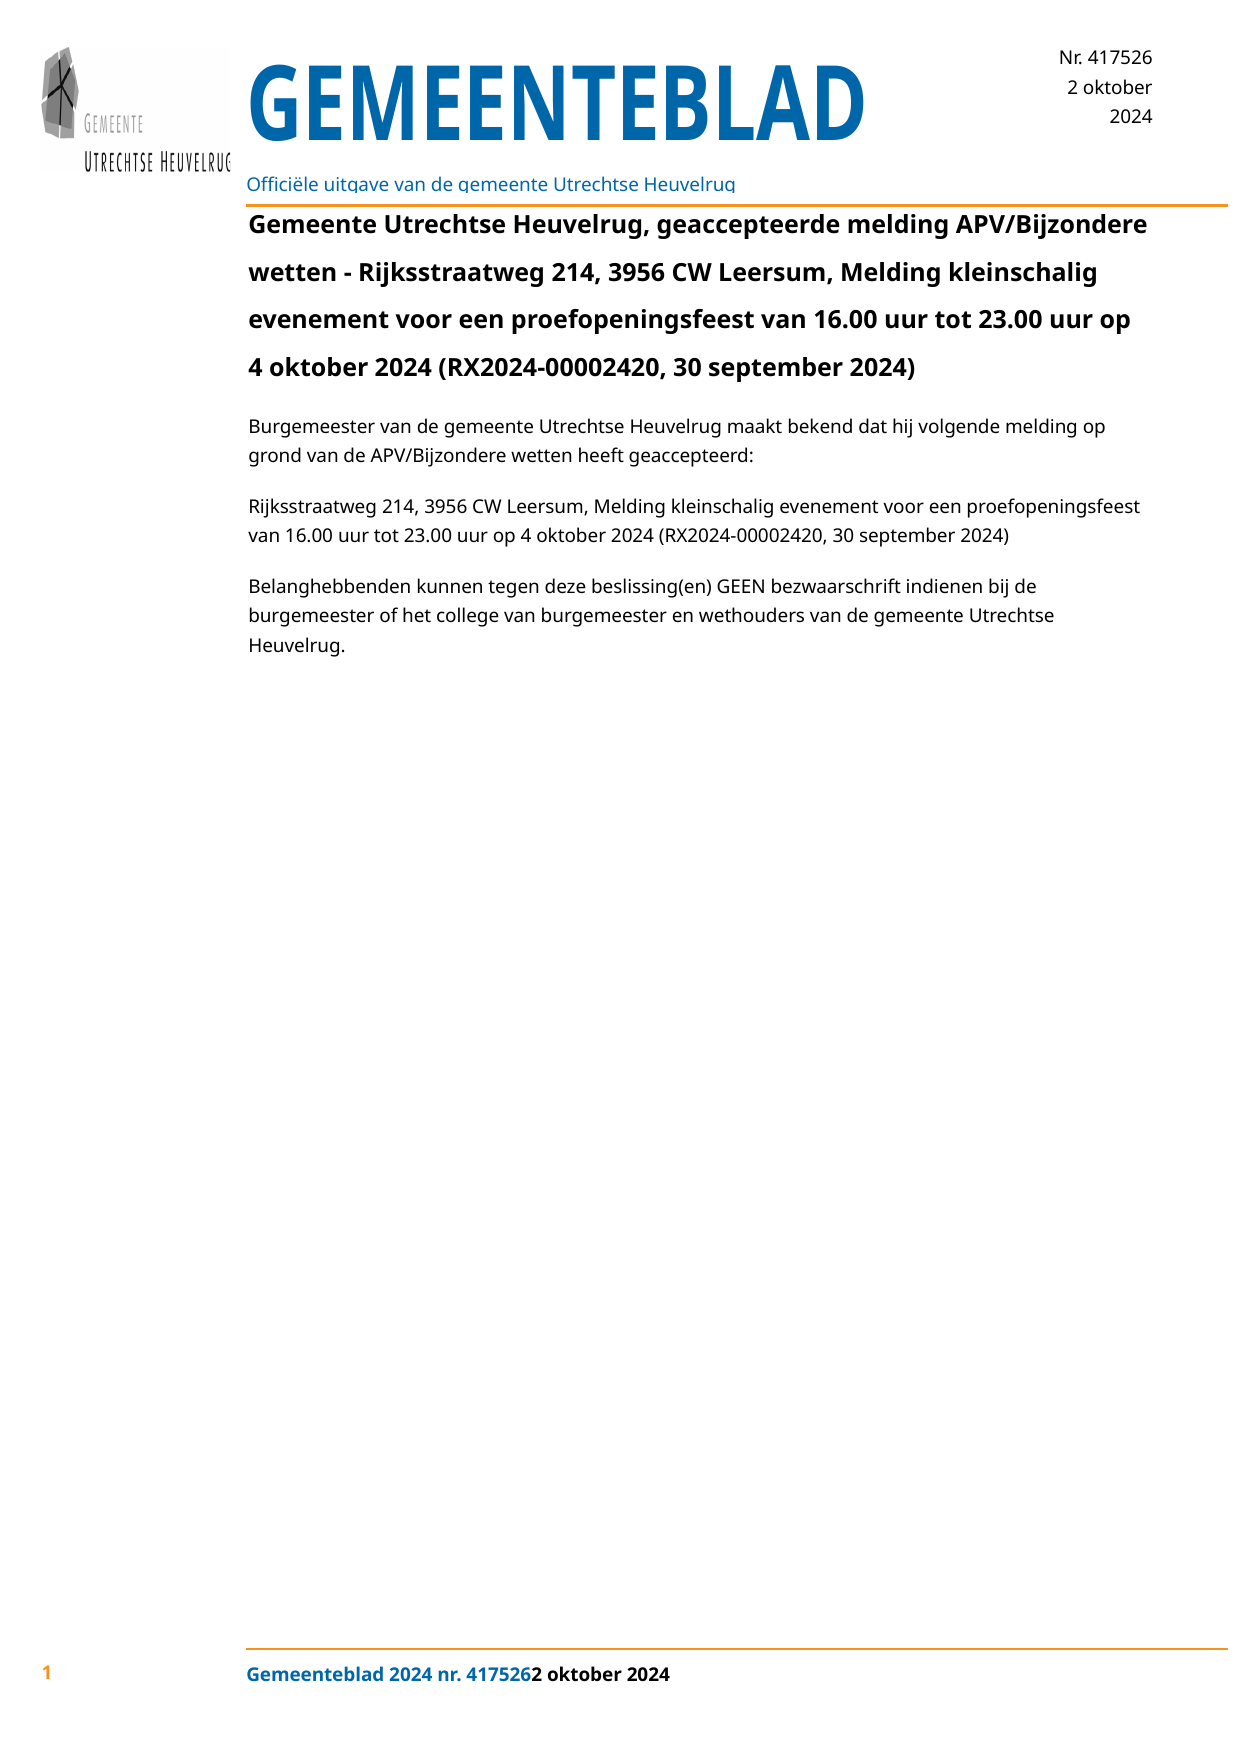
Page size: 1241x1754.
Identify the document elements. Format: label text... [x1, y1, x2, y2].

text Burgemeester van de gemeente Utrechtse Heuvelrug maakt bekend dat hij volgende melding op grond van de APV/Bijzondere wetten heeft geaccepteerd: [248, 413, 1152, 468]
text Belanghebbenden kunnen tegen deze beslissing(en) GEEN bezwaarschrift indienen bij de burgemeester of het college van burgemeester en wethouders van de gemeente Utrechtse Heuvelrug. [248, 573, 1152, 658]
text Gemeente Utrechtse Heuvelrug, geaccepteerde melding APV/Bijzondere wetten - Rijksstraatweg 214, 3956 CW Leersum, Melding kleinschalig evenement voor een proefopeningsfeest van 16.00 uur tot 23.00 uur op 4 oktober 2024 (RX2024-00002420, 30 september 2024) [248, 207, 1152, 384]
picture [41, 47, 231, 172]
text Rijksstraatweg 214, 3956 CW Leersum, Melding kleinschalig evenement voor een proefopeningsfeest van 16.00 uur tot 23.00 uur op 4 oktober 2024 (RX2024-00002420, 30 september 2024) [248, 493, 1152, 548]
